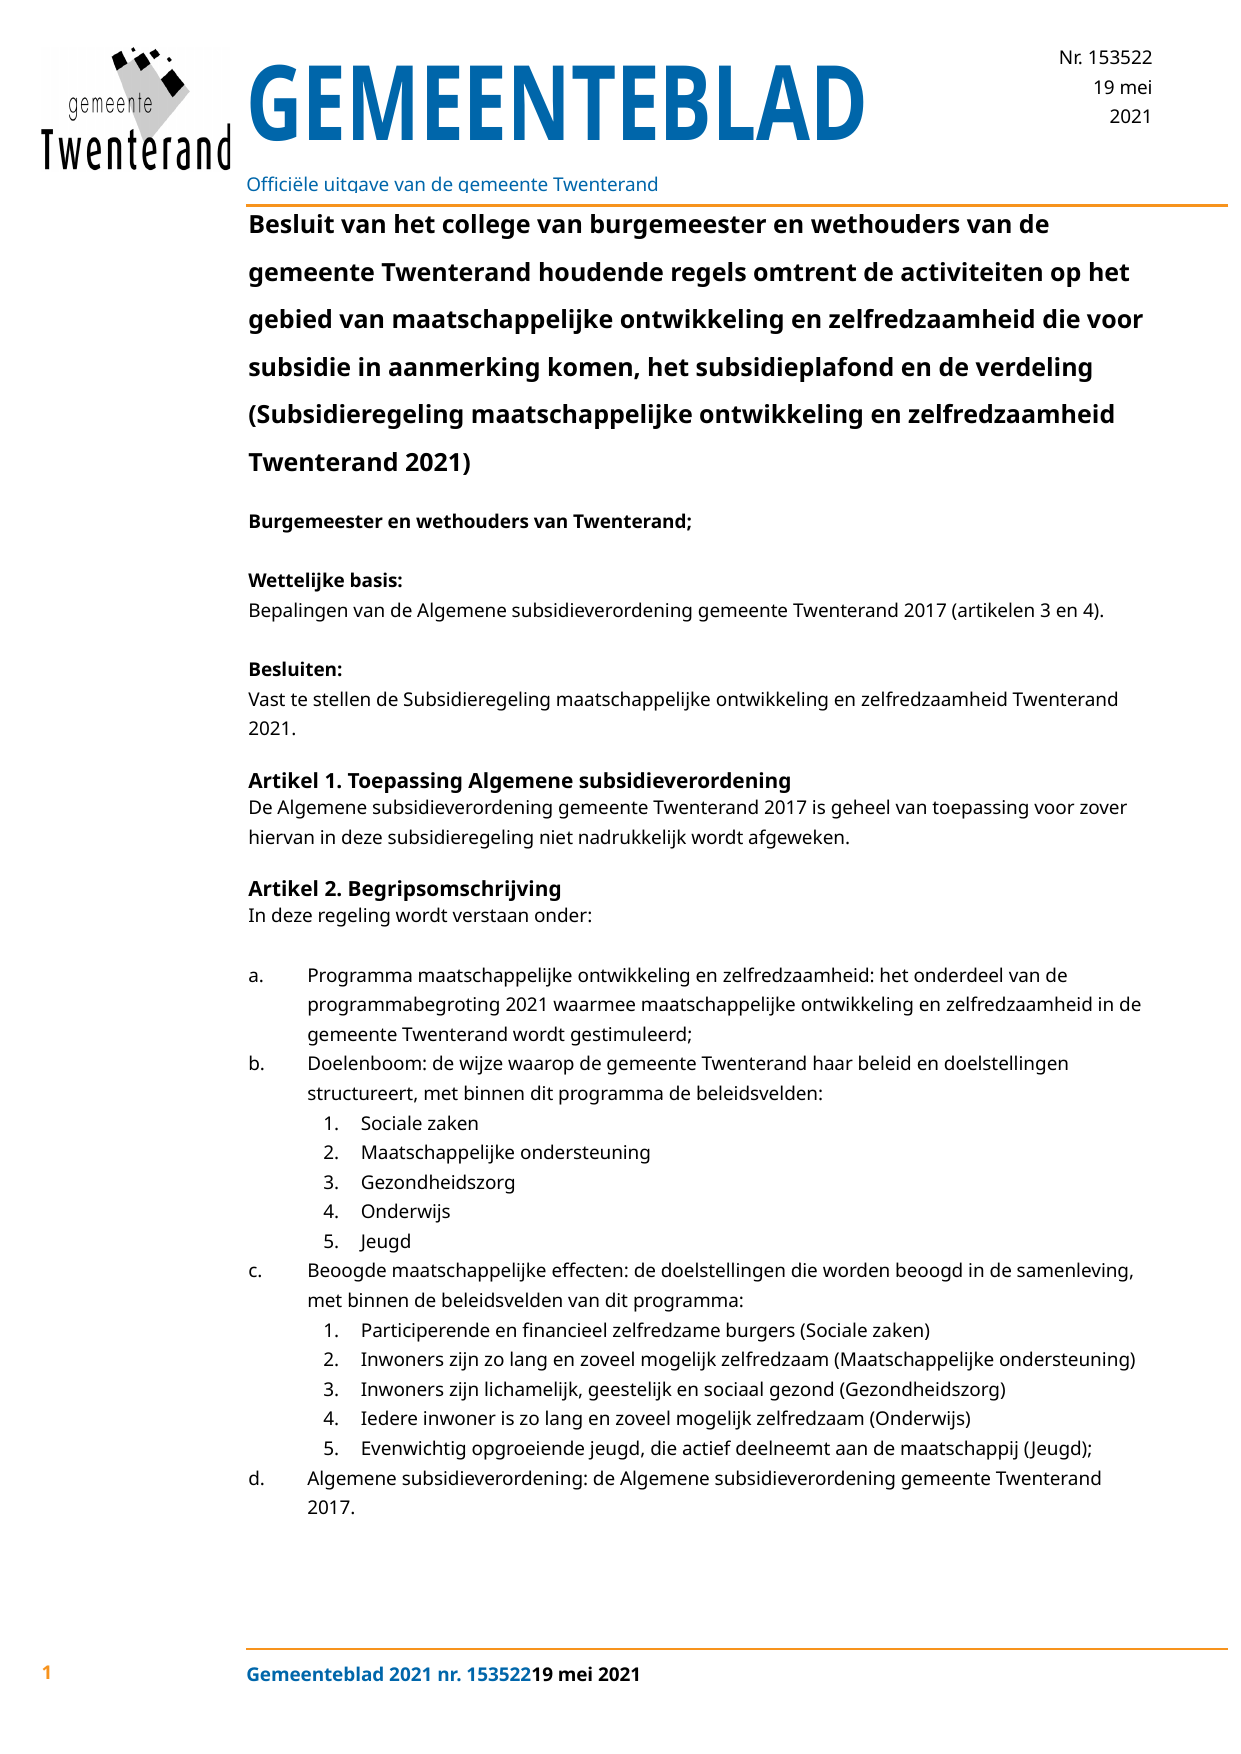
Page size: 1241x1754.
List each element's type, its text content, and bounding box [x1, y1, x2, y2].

text Vast te stellen de Subsidieregeling maatschappelijke ontwikkeling en zelfredzaamheid Twenterand 2021. [248, 686, 1152, 741]
list Evenwichtig opgroeiende jeugd, die actief deelneemt aan de maatschappij (Jeugd); [323, 1435, 1152, 1461]
text Wettelijke basis: [248, 567, 1152, 593]
list Algemene subsidieverordening: de Algemene subsidieverordening gemeente Twenterand 2017. [248, 1465, 1152, 1520]
list Inwoners zijn zo lang en zoveel mogelijk zelfredzaam (Maatschappelijke ondersteuning) [323, 1346, 1152, 1372]
text In deze regeling wordt verstaan onder: [248, 903, 1152, 928]
list Participerende en financieel zelfredzame burgers (Sociale zaken) [323, 1317, 1152, 1343]
text Artikel 2. Begripsomschrijving [248, 874, 1152, 903]
text Burgemeester en wethouders van Twenterand; [248, 508, 1152, 534]
list Maatschappelijke ondersteuning [323, 1139, 1152, 1165]
list Doelenboom: de wijze waarop de gemeente Twenterand haar beleid en doelstellingen structureert, met binnen dit programma de beleidsvelden: [248, 1051, 1152, 1106]
list Onderwijs [323, 1198, 1152, 1224]
list Gezondheidszorg [323, 1169, 1152, 1195]
list Jeugd [323, 1228, 1152, 1254]
text Besluit van het college van burgemeester en wethouders van de gemeente Twenterand houdende regels omtrent de activiteiten op het gebied van maatschappelijke ontwikkeling en zelfredzaamheid die voor subsidie in aanmerking komen, het subsidieplafond en de verdeling (Subsidieregeling maatschappelijke ontwikkeling en zelfredzaamheid Twenterand 2021) [248, 207, 1152, 479]
picture [41, 47, 231, 172]
text Artikel 1. Toepassing Algemene subsidieverordening [248, 766, 1152, 794]
list Sociale zaken [323, 1110, 1152, 1136]
text Besluiten: [248, 656, 1152, 682]
list Iedere inwoner is zo lang en zoveel mogelijk zelfredzaam (Onderwijs) [323, 1406, 1152, 1431]
list Programma maatschappelijke ontwikkeling en zelfredzaamheid: het onderdeel van de programmabegroting 2021 waarmee maatschappelijke ontwikkeling en zelfredzaamheid in de gemeente Twenterand wordt gestimuleerd; [248, 962, 1152, 1047]
text De Algemene subsidieverordening gemeente Twenterand 2017 is geheel van toepassing voor zover hiervan in deze subsidieregeling niet nadrukkelijk wordt afgeweken. [248, 794, 1152, 849]
list Inwoners zijn lichamelijk, geestelijk en sociaal gezond (Gezondheidszorg) [323, 1376, 1152, 1402]
list Beoogde maatschappelijke effecten: de doelstellingen die worden beoogd in de samenleving, met binnen de beleidsvelden van dit programma: [248, 1258, 1152, 1313]
text Bepalingen van de Algemene subsidieverordening gemeente Twenterand 2017 (artikelen 3 en 4). [248, 597, 1152, 623]
